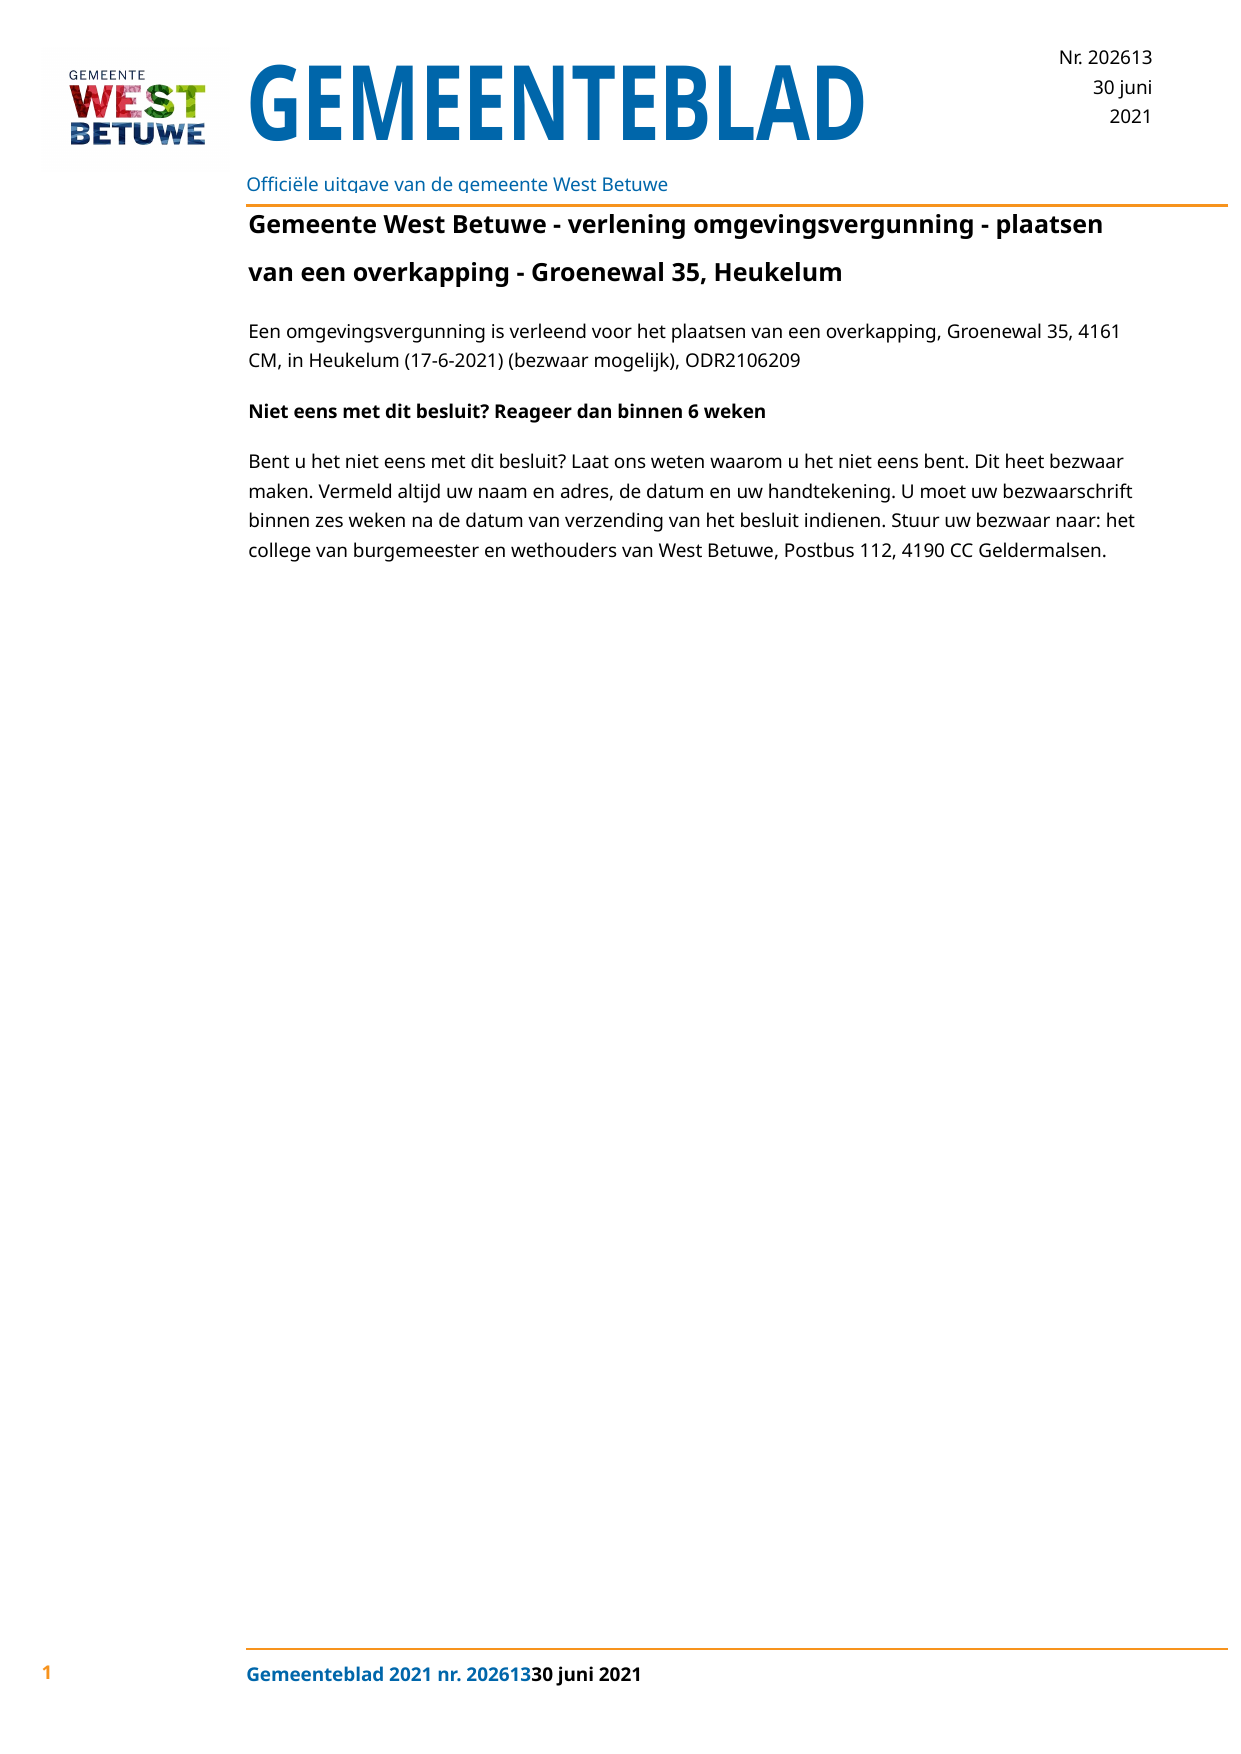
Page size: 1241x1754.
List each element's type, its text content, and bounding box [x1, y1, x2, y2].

text Bent u het niet eens met dit besluit? Laat ons weten waarom u het niet eens bent. Dit heet bezwaar maken. Vermeld altijd uw naam en adres, de datum en uw handtekening. U moet uw bezwaarschrift binnen zes weken na de datum van verzending van het besluit indienen. Stuur uw bezwaar naar: het college van burgemeester en wethouders van West Betuwe, Postbus 112, 4190 CC Geldermalsen. [248, 448, 1152, 563]
text Gemeente West Betuwe - verlening omgevingsvergunning - plaatsen van een overkapping - Groenewal 35, Heukelum [248, 207, 1152, 288]
text Niet eens met dit besluit? Reageer dan binnen 6 weken [248, 398, 1152, 424]
picture [41, 47, 231, 172]
text Een omgevingsvergunning is verleend voor het plaatsen van een overkapping, Groenewal 35, 4161 CM, in Heukelum (17-6-2021) (bezwaar mogelijk), ODR2106209 [248, 318, 1152, 373]
